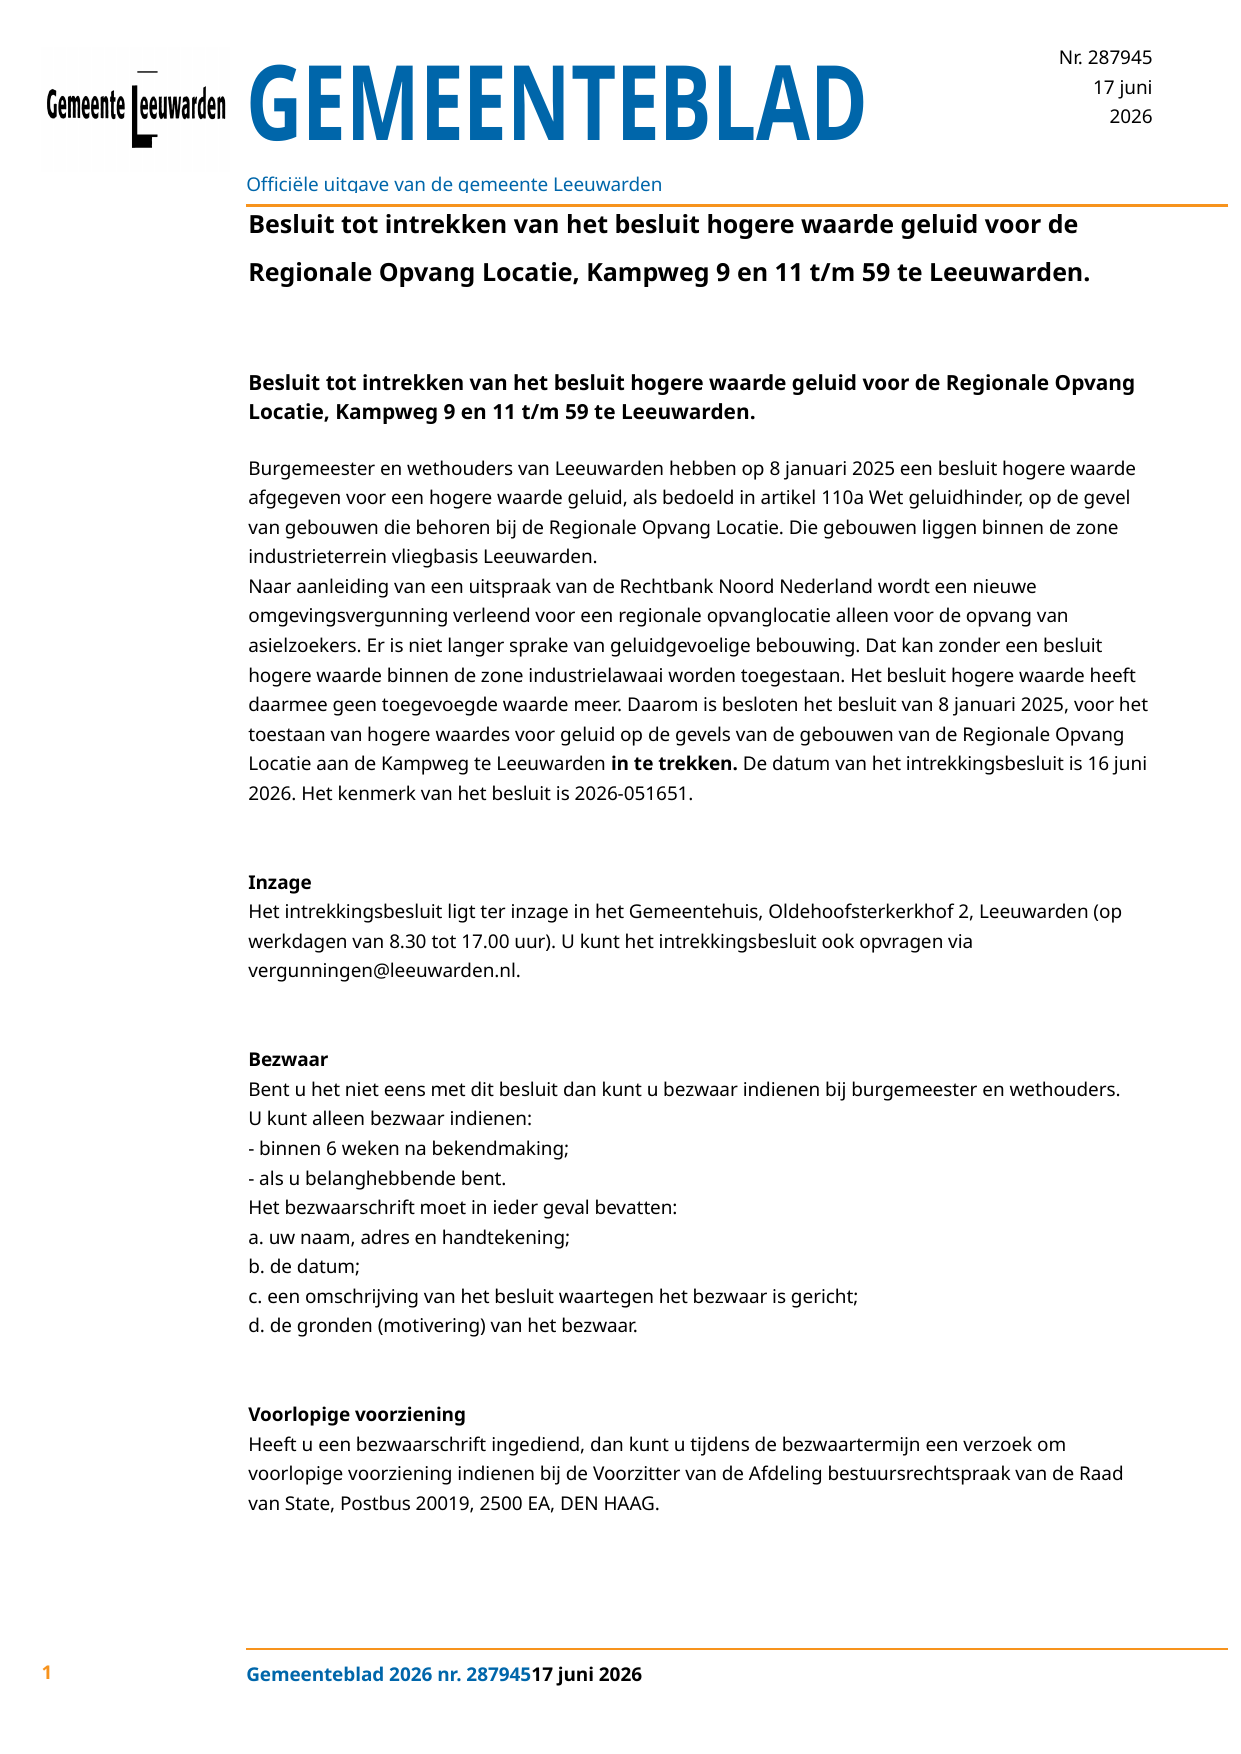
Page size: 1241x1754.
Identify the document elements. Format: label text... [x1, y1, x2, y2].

text a. uw naam, adres en handtekening; [248, 1224, 1152, 1250]
text Heeft u een bezwaarschrift ingediend, dan kunt u tijdens de bezwaartermijn een verzoek om voorlopige voorziening indienen bij de Voorzitter van de Afdeling bestuursrechtspraak van de Raad van State, Postbus 20019, 2500 EA, DEN HAAG. [248, 1431, 1152, 1516]
text - binnen 6 weken na bekendmaking; [248, 1135, 1152, 1161]
text d. de gronden (motivering) van het bezwaar. [248, 1313, 1152, 1338]
text Besluit tot intrekken van het besluit hogere waarde geluid voor de Regionale Opvang Locatie, Kampweg 9 en 11 t/m 59 te Leeuwarden. [248, 368, 1152, 425]
text Bent u het niet eens met dit besluit dan kunt u bezwaar indienen bij burgemeester en wethouders. [248, 1076, 1152, 1102]
text Inzage [248, 869, 1152, 895]
text Burgemeester en wethouders van Leeuwarden hebben op 8 januari 2025 een besluit hogere waarde afgegeven voor een hogere waarde geluid, als bedoeld in artikel 110a Wet geluidhinder, op de gevel van gebouwen die behoren bij de Regionale Opvang Locatie. Die gebouwen liggen binnen de zone industrieterrein vliegbasis Leeuwarden. [248, 455, 1152, 569]
text Het bezwaarschrift moet in ieder geval bevatten: [248, 1194, 1152, 1220]
text Het intrekkingsbesluit ligt ter inzage in het Gemeentehuis, Oldehoofsterkerkhof 2, Leeuwarden (op werkdagen van 8.30 tot 17.00 uur). U kunt het intrekkingsbesluit ook opvragen via vergunningen@leeuwarden.nl. [248, 898, 1152, 983]
text b. de datum; [248, 1253, 1152, 1279]
picture [41, 47, 231, 172]
text U kunt alleen bezwaar indienen: [248, 1106, 1152, 1131]
text Bezwaar [248, 1046, 1152, 1072]
text Naar aanleiding van een uitspraak van de Rechtbank Noord Nederland wordt een nieuwe omgevingsvergunning verleend voor een regionale opvanglocatie alleen voor de opvang van asielzoekers. Er is niet langer sprake van geluidgevoelige bebouwing. Dat kan zonder een besluit hogere waarde binnen de zone industrielawaai worden toegestaan. Het besluit hogere waarde heeft daarmee geen toegevoegde waarde meer. Daarom is besloten het besluit van 8 januari 2025, voor het toestaan van hogere waardes voor geluid op de gevels van de gebouwen van de Regionale Opvang Locatie aan de Kampweg te Leeuwarden in te trekken. De datum van het intrekkingsbesluit is 16 juni 2026. Het kenmerk van het besluit is 2026-051651. [248, 573, 1152, 806]
text - als u belanghebbende bent. [248, 1165, 1152, 1191]
text Besluit tot intrekken van het besluit hogere waarde geluid voor de Regionale Opvang Locatie, Kampweg 9 en 11 t/m 59 te Leeuwarden. [248, 207, 1152, 288]
text c. een omschrijving van het besluit waartegen het bezwaar is gericht; [248, 1283, 1152, 1309]
text Voorlopige voorziening [248, 1401, 1152, 1427]
